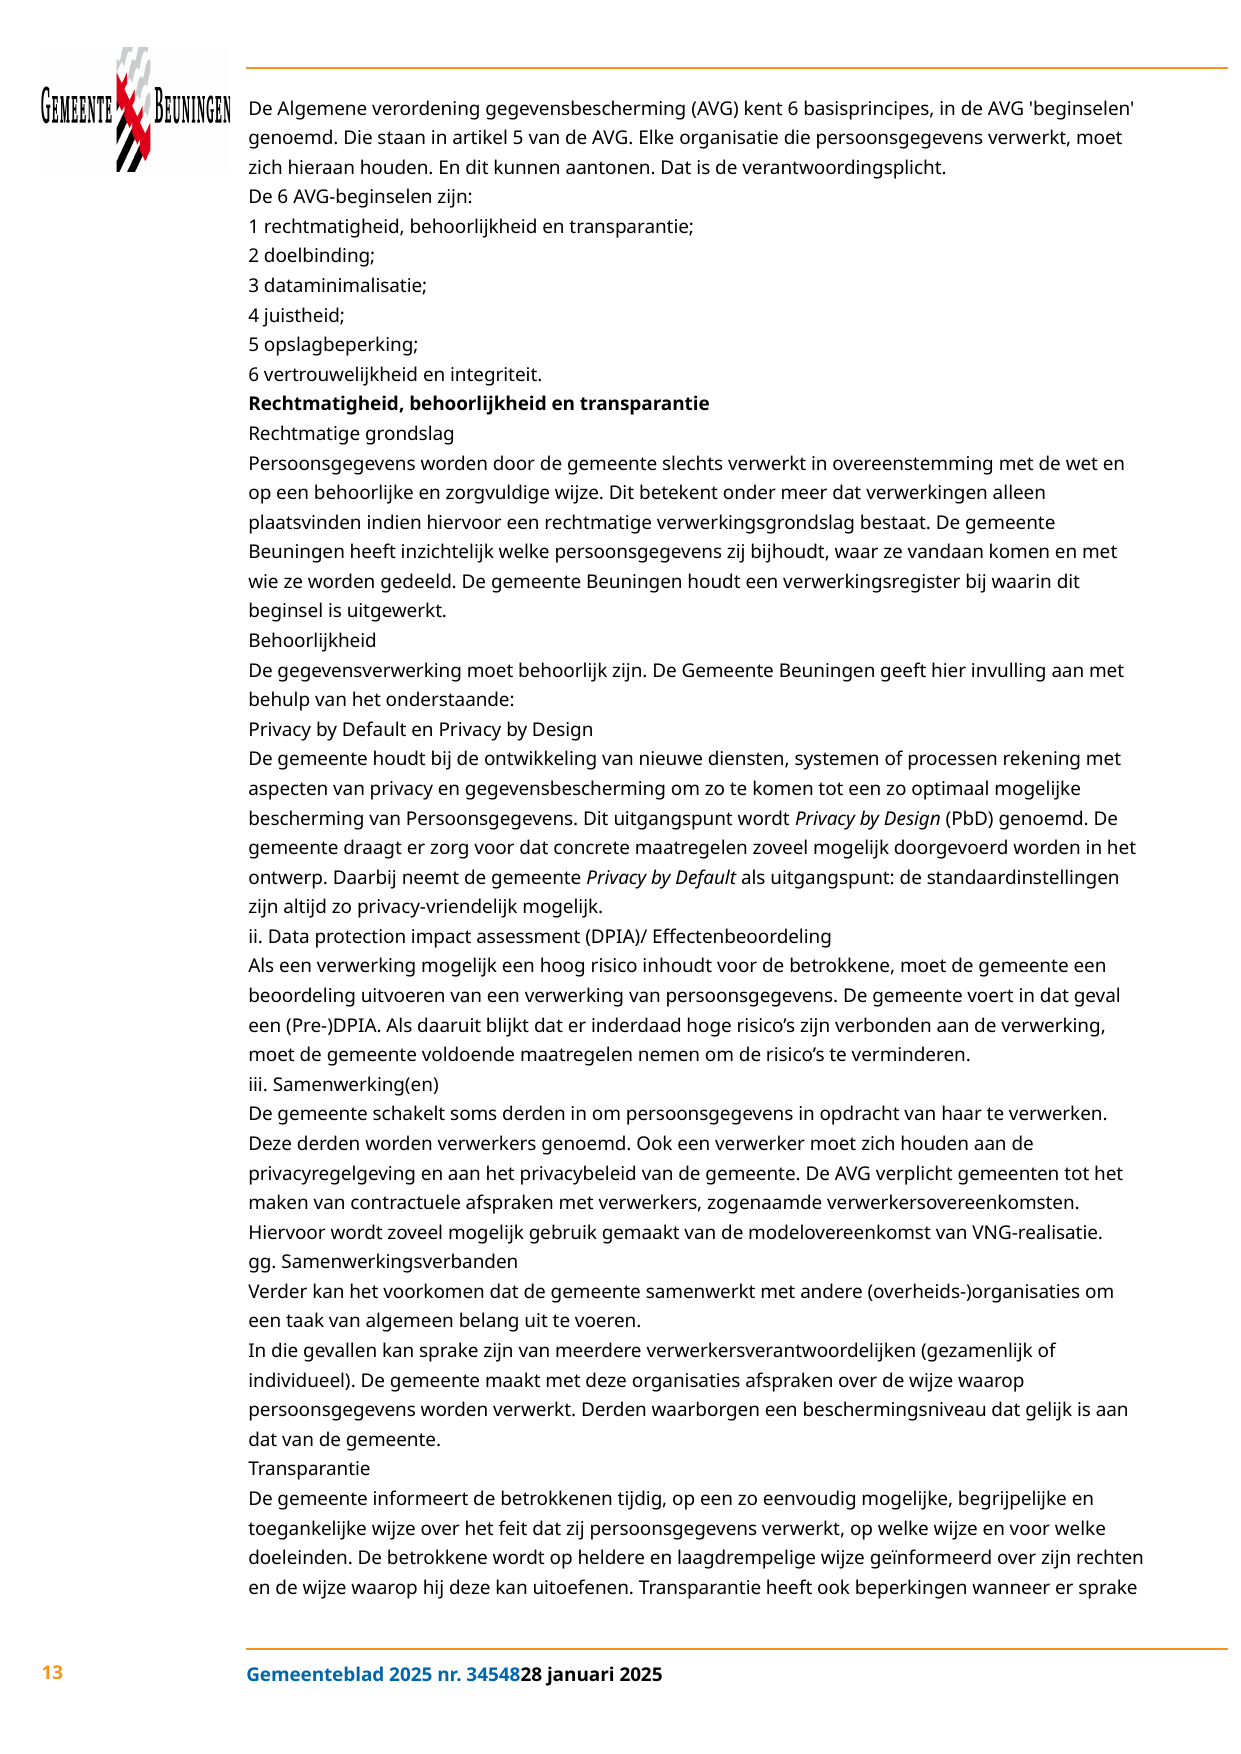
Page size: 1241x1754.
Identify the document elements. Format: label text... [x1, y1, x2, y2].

text De gemeente schakelt soms derden in om persoonsgegevens in opdracht van haar te verwerken. Deze derden worden verwerkers genoemd. Ook een verwerker moet zich houden aan de privacyregelgeving en aan het privacybeleid van de gemeente. De AVG verplicht gemeenten tot het maken van contractuele afspraken met verwerkers, zogenaamde verwerkersovereenkomsten. Hiervoor wordt zoveel mogelijk gebruik gemaakt van de modelovereenkomst van VNG-realisatie. [248, 1101, 1152, 1245]
text 2 doelbinding; [248, 243, 1152, 268]
text Behoorlijkheid [248, 627, 1152, 653]
text 6 vertrouwelijkheid en integriteit. [248, 361, 1152, 387]
text Rechtmatige grondslag [248, 420, 1152, 446]
text De gegevensverwerking moet behoorlijk zijn. De Gemeente Beuningen geeft hier invulling aan met behulp van het onderstaande: [248, 657, 1152, 712]
text gg. Samenwerkingsverbanden [248, 1248, 1152, 1274]
text De 6 AVG-beginselen zijn: [248, 183, 1152, 209]
text In die gevallen kan sprake zijn van meerdere verwerkersverantwoordelijken (gezamenlijk of individueel). De gemeente maakt met deze organisaties afspraken over de wijze waarop persoonsgegevens worden verwerkt. Derden waarborgen een beschermingsniveau dat gelijk is aan dat van de gemeente. [248, 1337, 1152, 1452]
text Persoonsgegevens worden door de gemeente slechts verwerkt in overeenstemming met de wet en op een behoorlijke en zorgvuldige wijze. Dit betekent onder meer dat verwerkingen alleen plaatsvinden indien hiervoor een rechtmatige verwerkingsgrondslag bestaat. De gemeente Beuningen heeft inzichtelijk welke persoonsgegevens zij bijhoudt, waar ze vandaan komen en met wie ze worden gedeeld. De gemeente Beuningen houdt een verwerkingsregister bij waarin dit beginsel is uitgewerkt. [248, 450, 1152, 623]
text iii. Samenwerking(en) [248, 1071, 1152, 1097]
text Transparantie [248, 1456, 1152, 1481]
text 4 juistheid; [248, 302, 1152, 328]
text Verder kan het voorkomen dat de gemeente samenwerkt met andere (overheids-)organisaties om een taak van algemeen belang uit te voeren. [248, 1278, 1152, 1333]
text De gemeente informeert de betrokkenen tijdig, op een zo eenvoudig mogelijke, begrijpelijke en toegankelijke wijze over het feit dat zij persoonsgegevens verwerkt, op welke wijze en voor welke doeleinden. De betrokkene wordt op heldere en laagdrempelige wijze geïnformeerd over zijn rechten en de wijze waarop hij deze kan uitoefenen. Transparantie heeft ook beperkingen wanneer er sprake [248, 1485, 1152, 1600]
picture [41, 47, 231, 172]
text Privacy by Default en Privacy by Design [248, 716, 1152, 742]
text Rechtmatigheid, behoorlijkheid en transparantie [248, 391, 1152, 416]
text 1 rechtmatigheid, behoorlijkheid en transparantie; [248, 213, 1152, 239]
text ii. Data protection impact assessment (DPIA)/ Effectenbeoordeling [248, 923, 1152, 949]
text De gemeente houdt bij de ontwikkeling van nieuwe diensten, systemen of processen rekening met aspecten van privacy en gegevensbescherming om zo te komen tot een zo optimaal mogelijke bescherming van Persoonsgegevens. Dit uitgangspunt wordt Privacy by Design (PbD) genoemd. De gemeente draagt er zorg voor dat concrete maatregelen zoveel mogelijk doorgevoerd worden in het ontwerp. Daarbij neemt de gemeente Privacy by Default als uitgangspunt: de standaardinstellingen zijn altijd zo privacy-vriendelijk mogelijk. [248, 746, 1152, 919]
text Als een verwerking mogelijk een hoog risico inhoudt voor de betrokkene, moet de gemeente een beoordeling uitvoeren van een verwerking van persoonsgegevens. De gemeente voert in dat geval een (Pre-)DPIA. Als daaruit blijkt dat er inderdaad hoge risico’s zijn verbonden aan de verwerking, moet de gemeente voldoende maatregelen nemen om de risico’s te verminderen. [248, 953, 1152, 1067]
text 5 opslagbeperking; [248, 331, 1152, 357]
text De Algemene verordening gegevensbescherming (AVG) kent 6 basisprincipes, in de AVG 'beginselen' genoemd. Die staan in artikel 5 van de AVG. Elke organisatie die persoonsgegevens verwerkt, moet zich hieraan houden. En dit kunnen aantonen. Dat is de verantwoordingsplicht. [248, 95, 1152, 180]
text 3 dataminimalisatie; [248, 272, 1152, 298]
